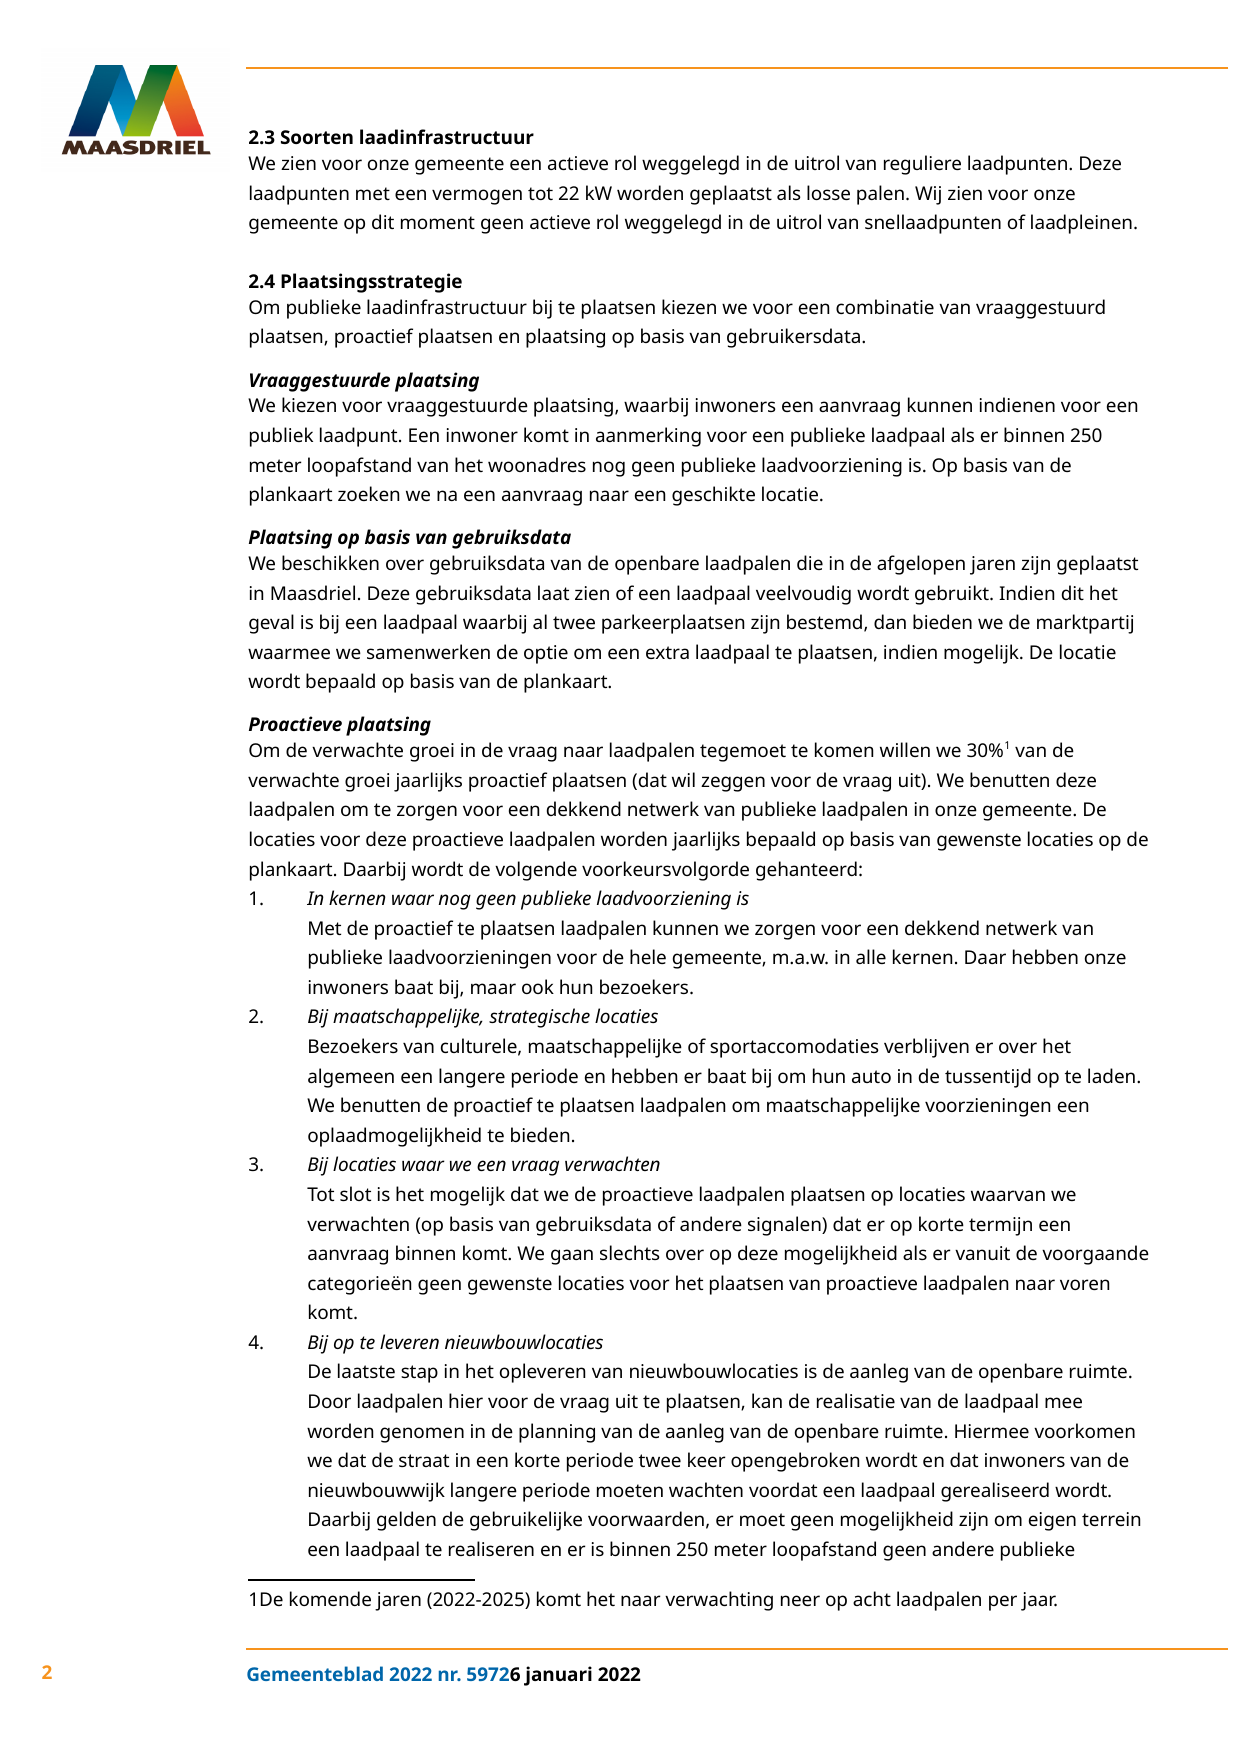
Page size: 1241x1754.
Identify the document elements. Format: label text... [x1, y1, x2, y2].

list De laatste stap in het opleveren van nieuwbouwlocaties is de aanleg van de openbare ruimte. Door laadpalen hier voor de vraag uit te plaatsen, kan de realisatie van de laadpaal mee worden genomen in de planning van de aanleg van de openbare ruimte. Hiermee voorkomen we dat de straat in een korte periode twee keer opengebroken wordt en dat inwoners van de nieuwbouwwijk langere periode moeten wachten voordat een laadpaal gerealiseerd wordt. [248, 1359, 1152, 1503]
list In kernen waar nog geen publieke laadvoorziening is [248, 885, 1152, 911]
text Om de verwachte groei in de vraag naar laadpalen tegemoet te komen willen we 30% van de verwachte groei jaarlijks proactief plaatsen (dat wil zeggen voor de vraag uit). We benutten deze laadpalen om te zorgen voor een dekkend netwerk van publieke laadpalen in onze gemeente. De locaties voor deze proactieve laadpalen worden jaarlijks bepaald op basis van gewenste locaties op de plankaart. Daarbij wordt de volgende voorkeursvolgorde gehanteerd: [248, 737, 1152, 881]
list Bij locaties waar we een vraag verwachten [248, 1152, 1152, 1177]
text Om publieke laadinfrastructuur bij te plaatsen kiezen we voor een combinatie van vraaggestuurd plaatsen, proactief plaatsen en plaatsing op basis van gebruikersdata. [248, 294, 1152, 349]
text We zien voor onze gemeente een actieve rol weggelegd in de uitrol van reguliere laadpunten. Deze laadpunten met een vermogen tot 22 kW worden geplaatst als losse palen. Wij zien voor onze gemeente op dit moment geen actieve rol weggelegd in de uitrol van snellaadpunten of laadpleinen. [248, 150, 1152, 235]
list Bij maatschappelijke, strategische locaties [248, 1004, 1152, 1029]
text De komende jaren (2022-2025) komt het naar verwachting neer op acht laadpalen per jaar. [248, 1586, 1152, 1612]
text We beschikken over gebruiksdata van de openbare laadpalen die in de afgelopen jaren zijn geplaatst in Maasdriel. Deze gebruiksdata laat zien of een laadpaal veelvoudig wordt gebruikt. Indien dit het geval is bij een laadpaal waarbij al twee parkeerplaatsen zijn bestemd, dan bieden we de marktpartij waarmee we samenwerken de optie om een extra laadpaal te plaatsen, indien mogelijk. De locatie wordt bepaald op basis van de plankaart. [248, 550, 1152, 694]
text Vraaggestuurde plaatsing [248, 367, 1152, 393]
list Met de proactief te plaatsen laadpalen kunnen we zorgen voor een dekkend netwerk van publieke laadvoorzieningen voor de hele gemeente, m.a.w. in alle kernen. Daar hebben onze inwoners baat bij, maar ook hun bezoekers. [248, 915, 1152, 1000]
list Daarbij gelden de gebruikelijke voorwaarden, er moet geen mogelijkheid zijn om eigen terrein een laadpaal te realiseren en er is binnen 250 meter loopafstand geen andere publieke [248, 1507, 1152, 1562]
text Plaatsing op basis van gebruiksdata [248, 524, 1152, 550]
list Bij op te leveren nieuwbouwlocaties [248, 1329, 1152, 1355]
list Tot slot is het mogelijk dat we de proactieve laadpalen plaatsen op locaties waarvan we verwachten (op basis van gebruiksdata of andere signalen) dat er op korte termijn een aanvraag binnen komt. We gaan slechts over op deze mogelijkheid als er vanuit de voorgaande categorieën geen gewenste locaties voor het plaatsen van proactieve laadpalen naar voren komt. [248, 1181, 1152, 1325]
text 2.4 Plaatsingsstrategie [248, 268, 1152, 294]
list Bezoekers van culturele, maatschappelijke of sportaccomodaties verblijven er over het algemeen een langere periode en hebben er baat bij om hun auto in de tussentijd op te laden. We benutten de proactief te plaatsen laadpalen om maatschappelijke voorzieningen een oplaadmogelijkheid te bieden. [248, 1033, 1152, 1148]
text We kiezen voor vraaggestuurde plaatsing, waarbij inwoners een aanvraag kunnen indienen voor een publiek laadpunt. Een inwoner komt in aanmerking voor een publieke laadpaal als er binnen 250 meter loopafstand van het woonadres nog geen publieke laadvoorziening is. Op basis van de plankaart zoeken we na een aanvraag naar een geschikte locatie. [248, 393, 1152, 507]
text Proactieve plaatsing [248, 712, 1152, 737]
picture [41, 47, 231, 172]
text 2.3 Soorten laadinfrastructuur [248, 124, 1152, 150]
